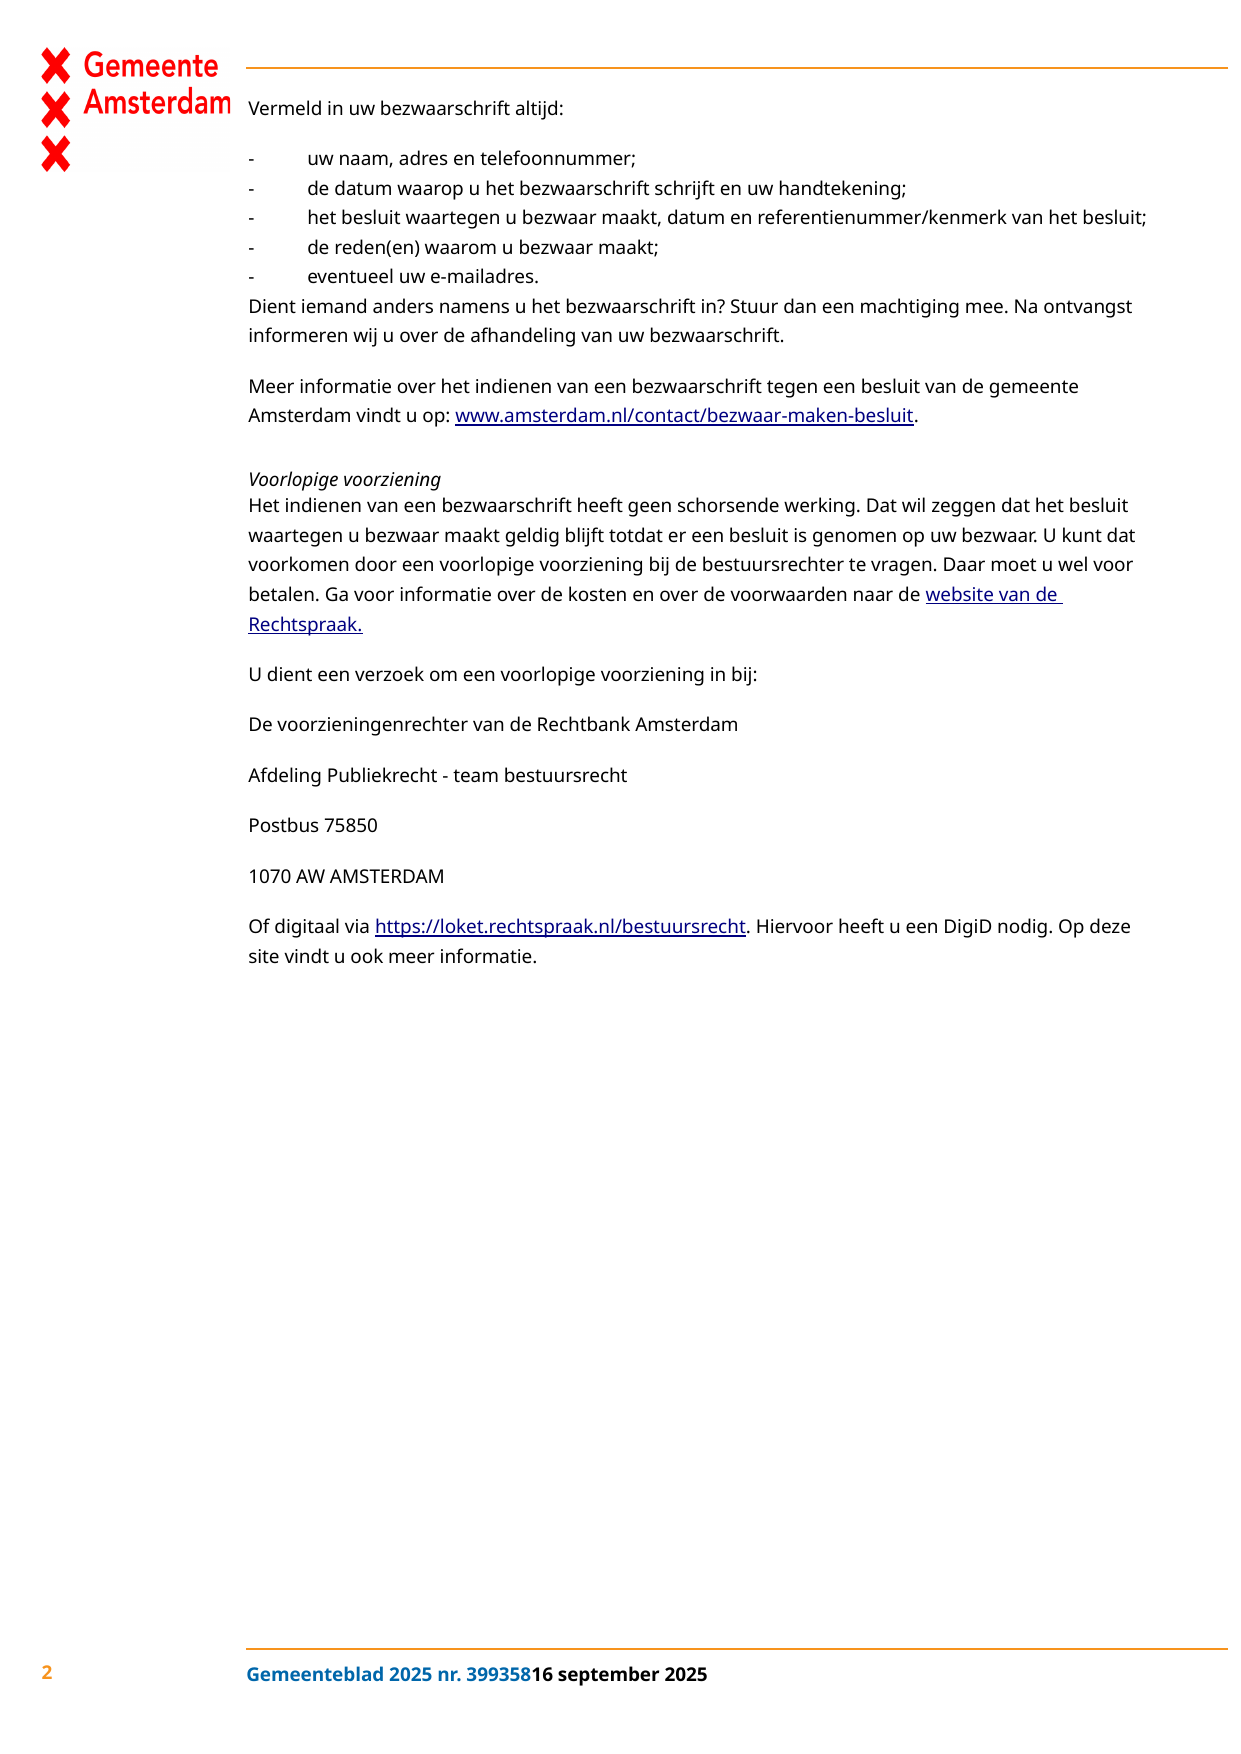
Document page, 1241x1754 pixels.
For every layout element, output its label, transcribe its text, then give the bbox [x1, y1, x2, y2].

list de datum waarop u het bezwaarschrift schrijft en uw handtekening; [248, 175, 1152, 201]
list de reden(en) waarom u bezwaar maakt; [248, 234, 1152, 260]
list het besluit waartegen u bezwaar maakt, datum en referentienummer/kenmerk van het besluit; [248, 204, 1152, 230]
text Postbus 75850 [248, 812, 1152, 838]
list uw naam, adres en telefoonnummer; [248, 145, 1152, 171]
list eventueel uw e-mailadres. [248, 263, 1152, 289]
text Vermeld in uw bezwaarschrift altijd: [248, 95, 1152, 121]
text Meer informatie over het indienen van een bezwaarschrift tegen een besluit van de gemeente Amsterdam vindt u op: www.amsterdam.nl/contact/bezwaar-maken-besluit. [248, 373, 1152, 428]
text Afdeling Publiekrecht - team bestuursrecht [248, 762, 1152, 788]
text Dient iemand anders namens u het bezwaarschrift in? Stuur dan een machtiging mee. Na ontvangst informeren wij u over de afhandeling van uw bezwaarschrift. [248, 293, 1152, 348]
text Voorlopige voorziening [248, 467, 1152, 492]
text De voorzieningenrechter van de Rechtbank Amsterdam [248, 712, 1152, 737]
text Het indienen van een bezwaarschrift heeft geen schorsende werking. Dat wil zeggen dat het besluit waartegen u bezwaar maakt geldig blijft totdat er een besluit is genomen op uw bezwaar. U kunt dat voorkomen door een voorlopige voorziening bij de bestuursrechter te vragen. Daar moet u wel voor betalen. Ga voor informatie over de kosten en over de voorwaarden naar de website van de Rechtspraak. [248, 492, 1152, 636]
text 1070 AW AMSTERDAM [248, 863, 1152, 888]
picture [41, 47, 231, 172]
text U dient een verzoek om een voorlopige voorziening in bij: [248, 661, 1152, 687]
text Of digitaal via https://loket.rechtspraak.nl/bestuursrecht. Hiervoor heeft u een DigiD nodig. Op deze site vindt u ook meer informatie. [248, 913, 1152, 968]
